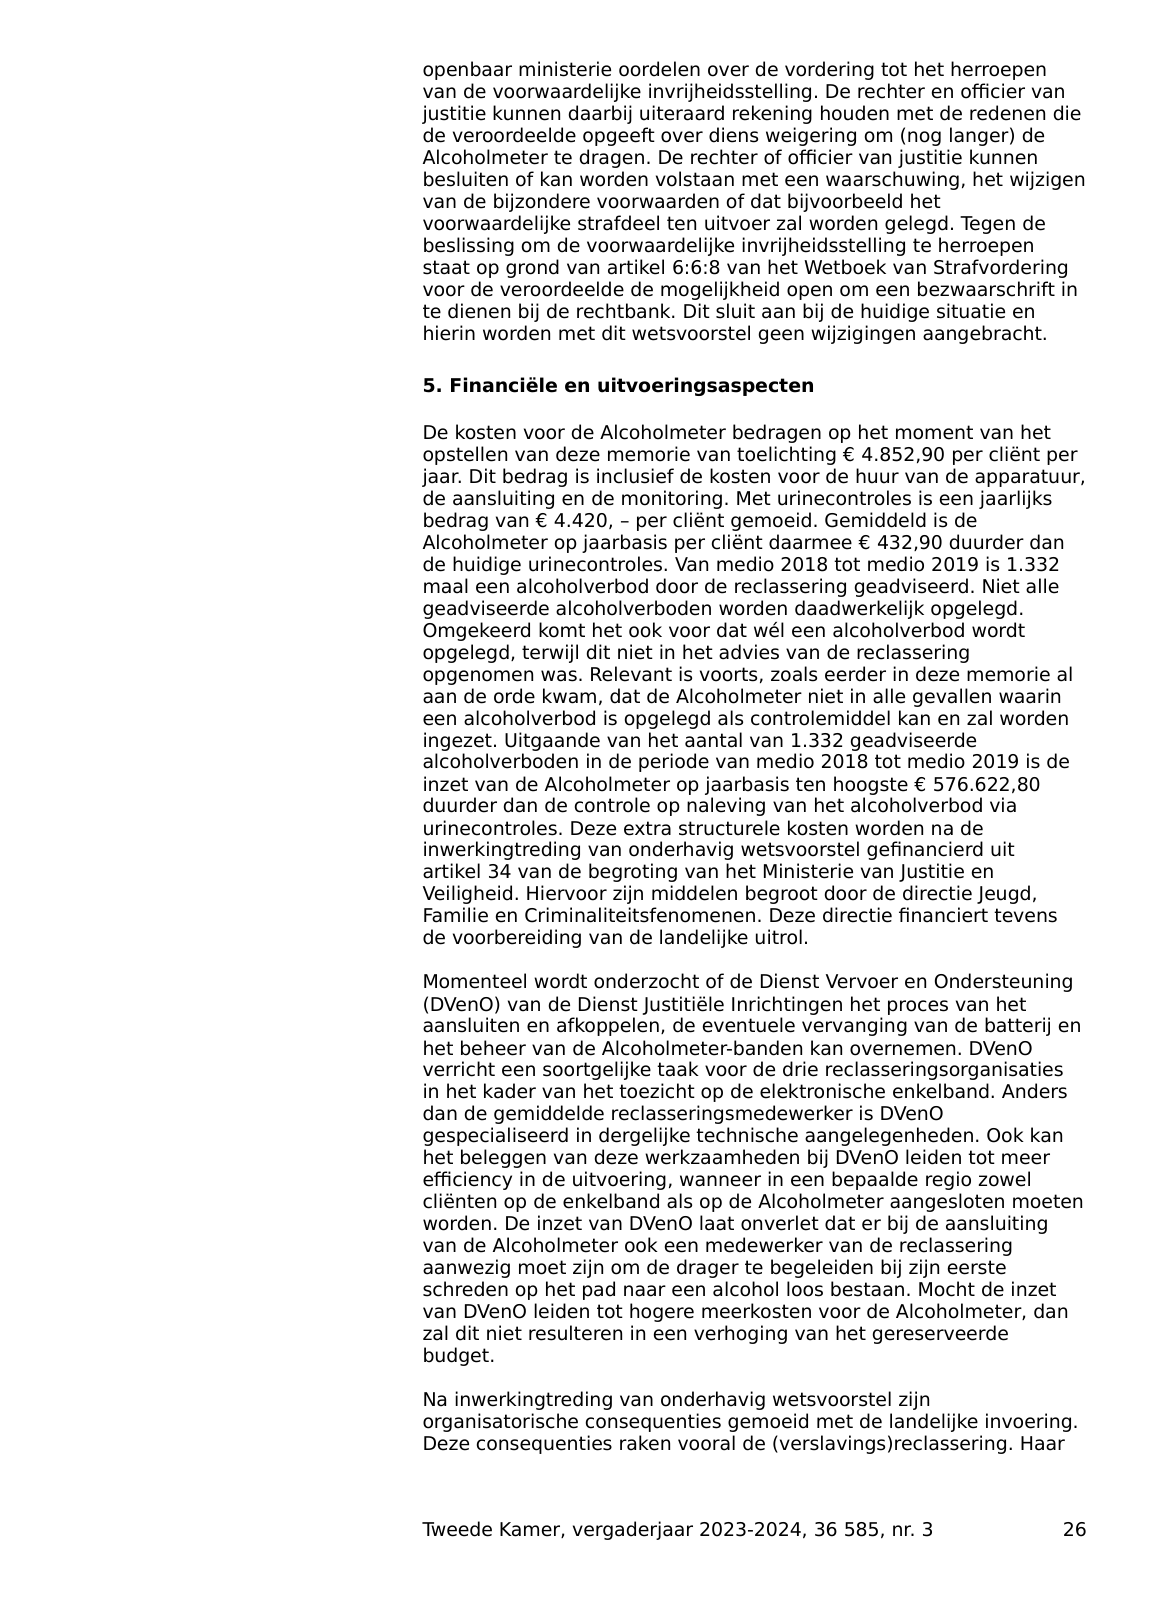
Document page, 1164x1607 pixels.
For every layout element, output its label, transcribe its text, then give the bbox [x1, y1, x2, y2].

text Momenteel wordt onderzocht of de Dienst Vervoer en Ondersteuning (DVenO) van de Dienst Justitiële Inrichtingen het proces van het aansluiten en afkoppelen, de eventuele vervanging van de batterij en het beheer van de Alcoholmeter-banden kan overnemen. DVenO verricht een soortgelijke taak voor de drie reclasseringsorganisaties in het kader van het toezicht op de elektronische enkelband. Anders dan de gemiddelde reclasseringsmedewerker is DVenO gespecialiseerd in dergelijke technische aangelegenheden. Ook kan het beleggen van deze werkzaamheden bij DVenO leiden tot meer efficiency in de uitvoering, wanneer in een bepaalde regio zowel cliënten op de enkelband als op de Alcoholmeter aangesloten moeten worden. De inzet van DVenO laat onverlet dat er bij de aansluiting van de Alcoholmeter ook een medewerker van de reclassering aanwezig moet zijn om de drager te begeleiden bij zijn eerste schreden op het pad naar een alcohol loos bestaan. Mocht de inzet van DVenO leiden tot hogere meerkosten voor de Alcoholmeter, dan zal dit niet resulteren in een verhoging van het gereserveerde budget. [422, 971, 1087, 1367]
subtitle 5. Financiële en uitvoeringsaspecten [422, 375, 1087, 397]
text De kosten voor de Alcoholmeter bedragen op het moment van het opstellen van deze memorie van toelichting € 4.852,90 per cliënt per jaar. Dit bedrag is inclusief de kosten voor de huur van de apparatuur, de aansluiting en de monitoring. Met urinecontroles is een jaarlijks bedrag van € 4.420, – per cliënt gemoeid. Gemiddeld is de Alcoholmeter op jaarbasis per cliënt daarmee € 432,90 duurder dan de huidige urinecontroles. Van medio 2018 tot medio 2019 is 1.332 maal een alcoholverbod door de reclassering geadviseerd. Niet alle geadviseerde alcoholverboden worden daadwerkelijk opgelegd. Omgekeerd komt het ook voor dat wél een alcoholverbod wordt opgelegd, terwijl dit niet in het advies van de reclassering opgenomen was. Relevant is voorts, zoals eerder in deze memorie al aan de orde kwam, dat de Alcoholmeter niet in alle gevallen waarin een alcoholverbod is opgelegd als controlemiddel kan en zal worden ingezet. Uitgaande van het aantal van 1.332 geadviseerde alcoholverboden in de periode van medio 2018 tot medio 2019 is de inzet van de Alcoholmeter op jaarbasis ten hoogste € 576.622,80 duurder dan de controle op naleving van het alcoholverbod via urinecontroles. Deze extra structurele kosten worden na de inwerkingtreding van onderhavig wetsvoorstel gefinancierd uit artikel 34 van de begroting van het Ministerie van Justitie en Veiligheid. Hiervoor zijn middelen begroot door de directie Jeugd, Familie en Criminaliteitsfenomenen. Deze directie financiert tevens de voorbereiding van de landelijke uitrol. [422, 422, 1087, 949]
text openbaar ministerie oordelen over de vordering tot het herroepen van de voorwaardelijke invrijheidsstelling. De rechter en officier van justitie kunnen daarbij uiteraard rekening houden met de redenen die de veroordeelde opgeeft over diens weigering om (nog langer) de Alcoholmeter te dragen. De rechter of officier van justitie kunnen besluiten of kan worden volstaan met een waarschuwing, het wijzigen van de bijzondere voorwaarden of dat bijvoorbeeld het voorwaardelijke strafdeel ten uitvoer zal worden gelegd. Tegen de beslissing om de voorwaardelijke invrijheidsstelling te herroepen staat op grond van artikel 6:6:8 van het Wetboek van Strafvordering voor de veroordeelde de mogelijkheid open om een bezwaarschrift in te dienen bij de rechtbank. Dit sluit aan bij de huidige situatie en hierin worden met dit wetsvoorstel geen wijzigingen aangebracht. [422, 59, 1087, 345]
text Na inwerkingtreding van onderhavig wetsvoorstel zijn organisatorische consequenties gemoeid met de landelijke invoering. Deze consequenties raken vooral de (verslavings)reclassering. Haar [422, 1389, 1087, 1455]
